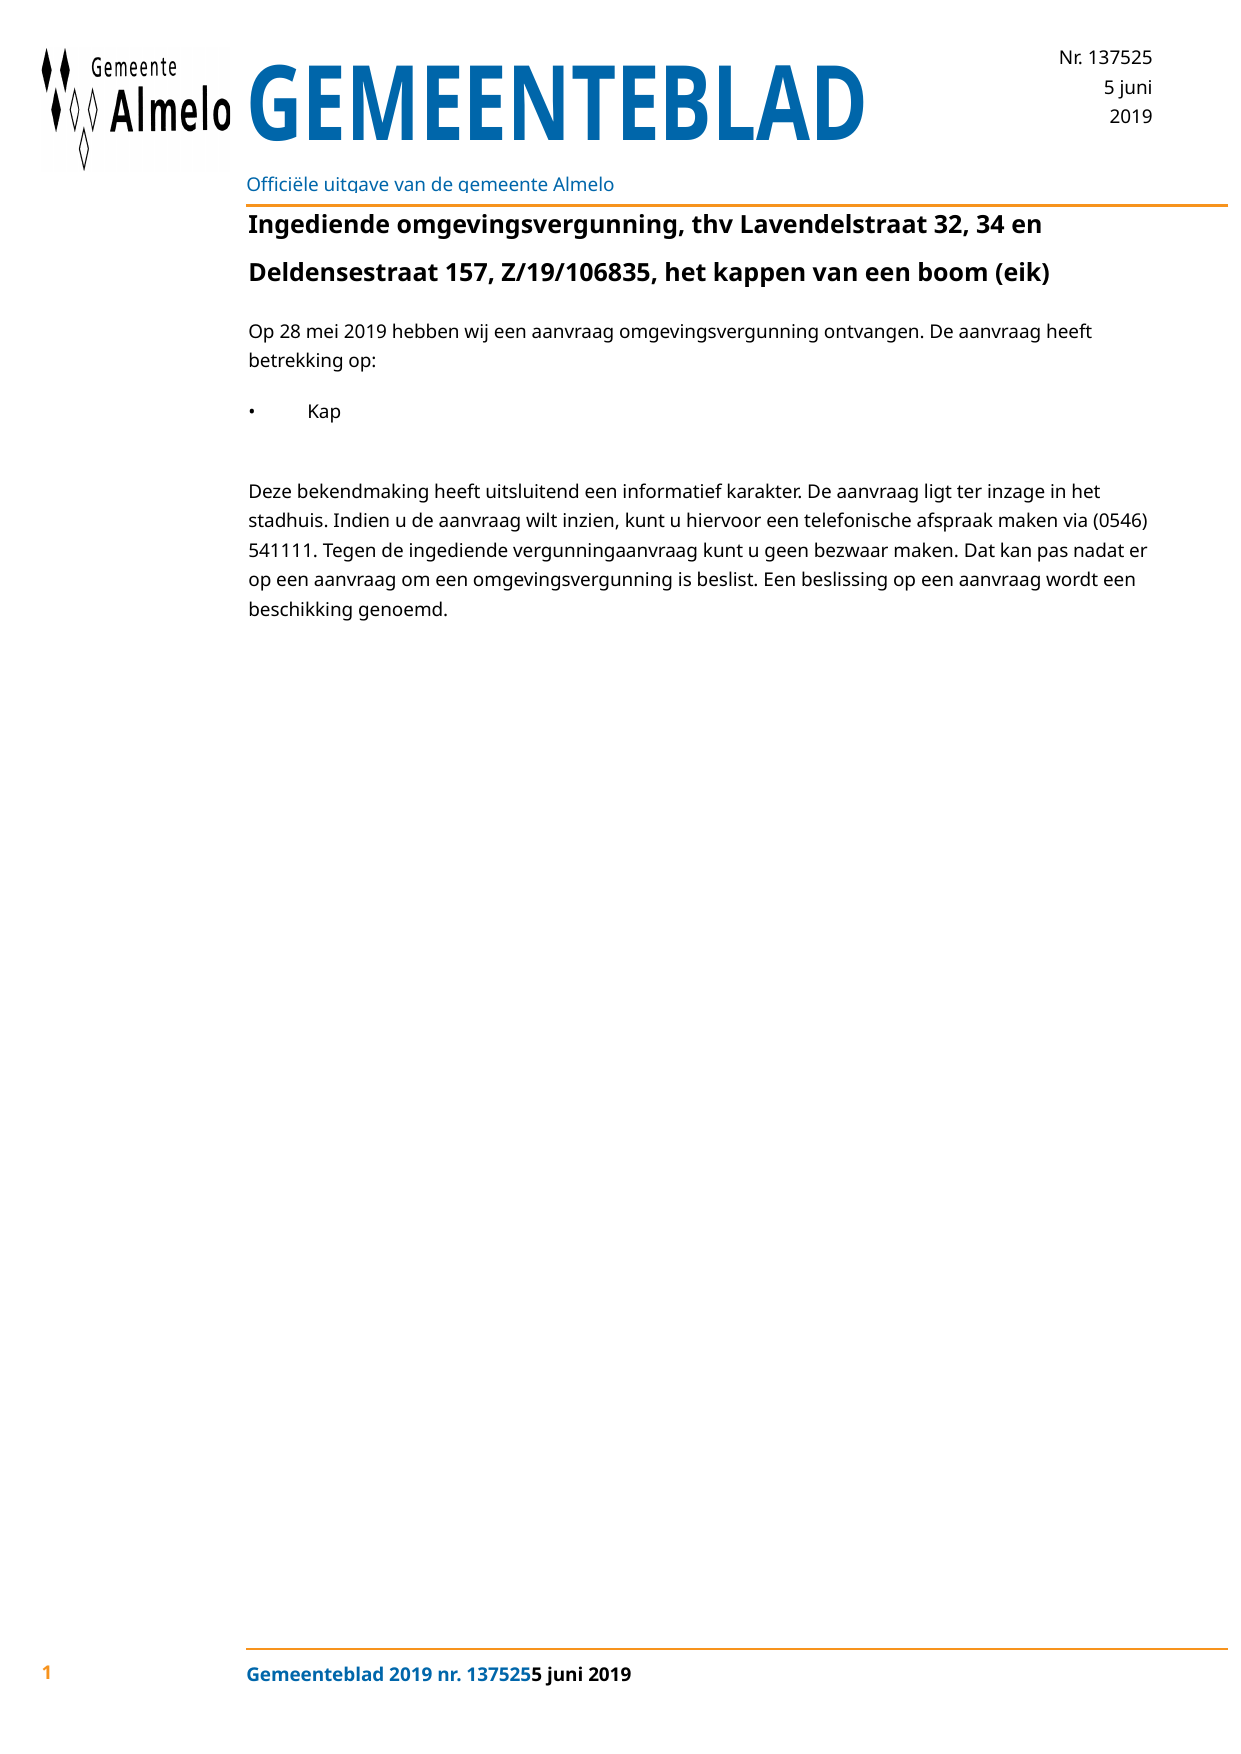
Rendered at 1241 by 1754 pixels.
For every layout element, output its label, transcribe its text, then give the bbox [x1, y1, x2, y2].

list Kap [248, 398, 1152, 424]
text Deze bekendmaking heeft uitsluitend een informatief karakter. De aanvraag ligt ter inzage in het stadhuis. Indien u de aanvraag wilt inzien, kunt u hiervoor een telefonische afspraak maken via (0546) 541111. Tegen de ingediende vergunningaanvraag kunt u geen bezwaar maken. Dat kan pas nadat er op een aanvraag om een omgevingsvergunning is beslist. Een beslissing op een aanvraag wordt een beschikking genoemd. [248, 478, 1152, 622]
text Ingediende omgevingsvergunning, thv Lavendelstraat 32, 34 en Deldensestraat 157, Z/19/106835, het kappen van een boom (eik) [248, 207, 1152, 288]
text Op 28 mei 2019 hebben wij een aanvraag omgevingsvergunning ontvangen. De aanvraag heeft betrekking op: [248, 318, 1152, 373]
picture [41, 47, 231, 172]
